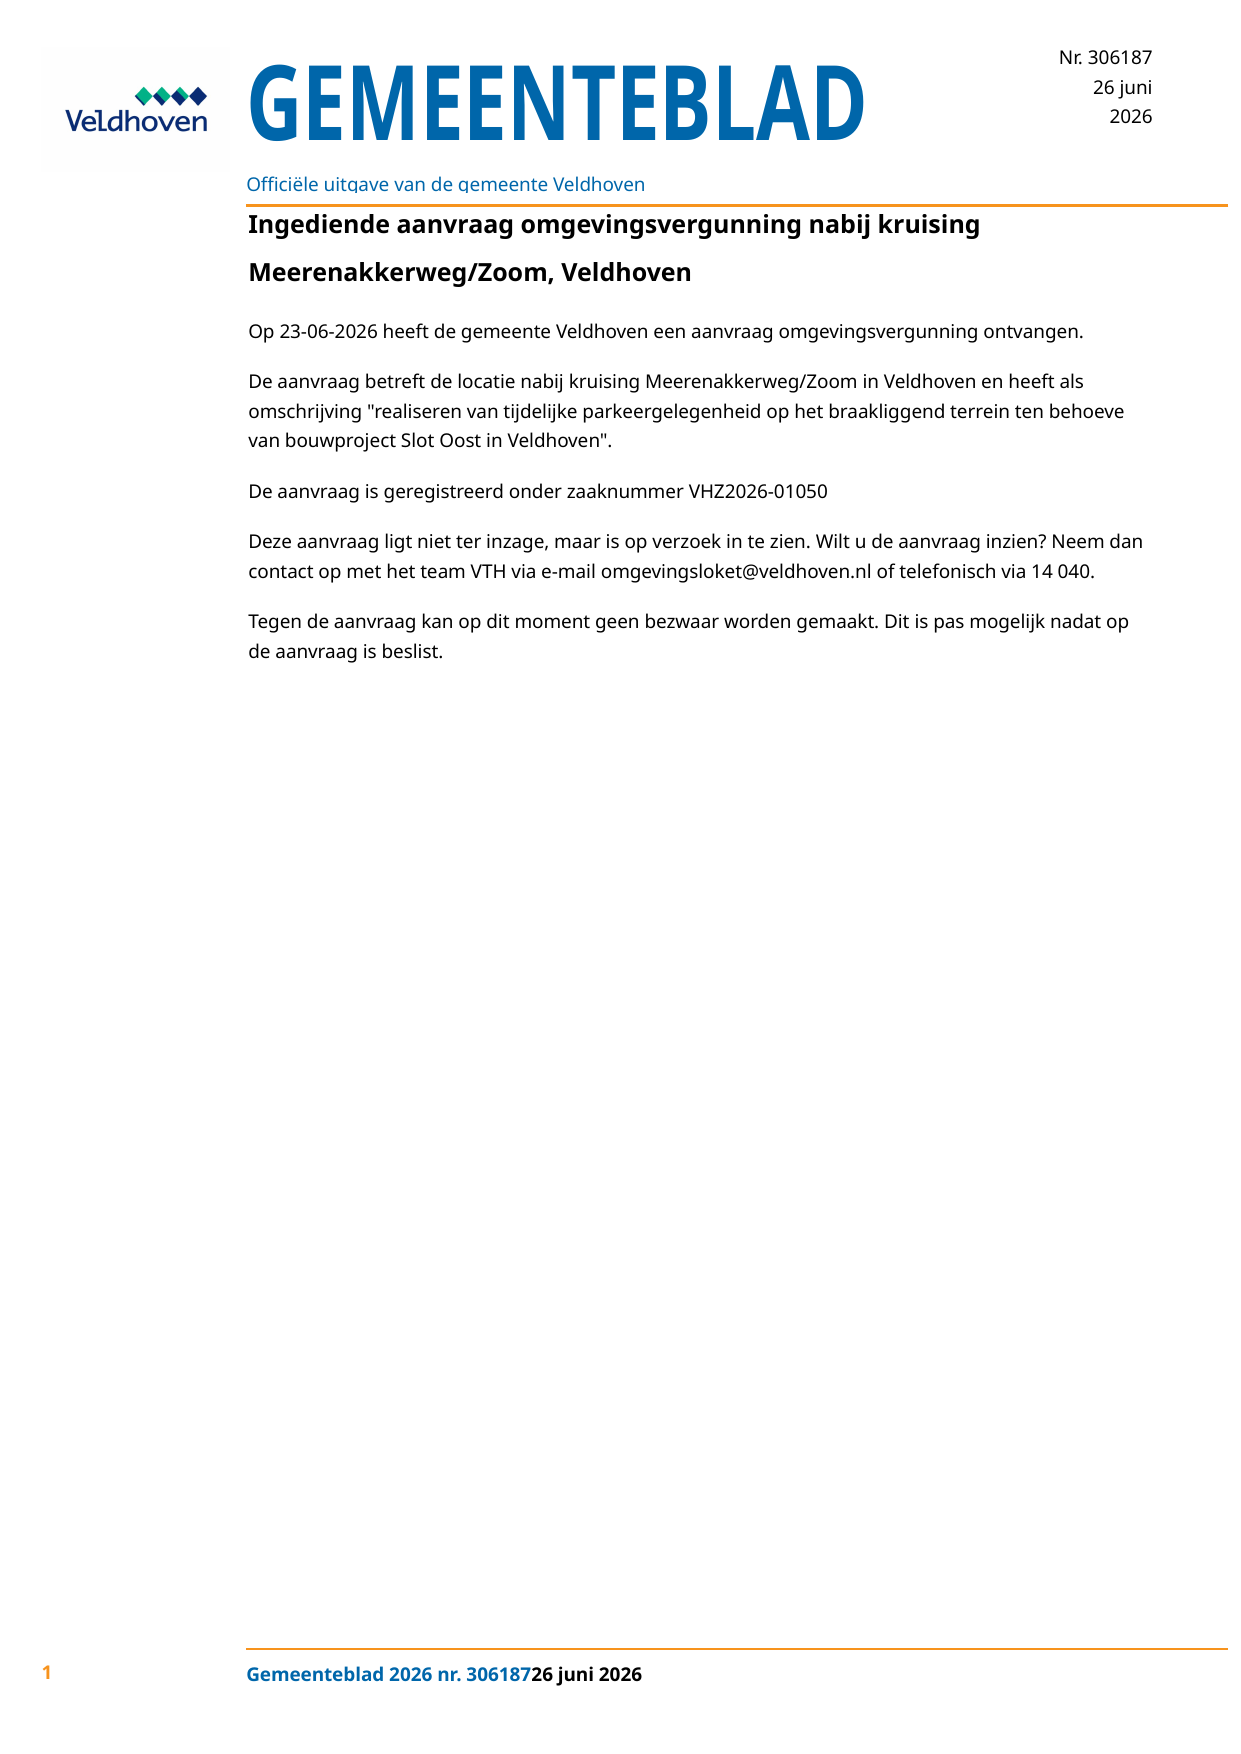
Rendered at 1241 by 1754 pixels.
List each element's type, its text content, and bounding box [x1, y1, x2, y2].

picture [41, 47, 231, 172]
text De aanvraag betreft de locatie nabij kruising Meerenakkerweg/Zoom in Veldhoven en heeft als omschrijving "realiseren van tijdelijke parkeergelegenheid op het braakliggend terrein ten behoeve van bouwproject Slot Oost in Veldhoven". [248, 368, 1152, 453]
text Tegen de aanvraag kan op dit moment geen bezwaar worden gemaakt. Dit is pas mogelijk nadat op de aanvraag is beslist. [248, 608, 1152, 664]
text De aanvraag is geregistreerd onder zaaknummer VHZ2026-01050 [248, 478, 1152, 504]
text Op 23-06-2026 heeft de gemeente Veldhoven een aanvraag omgevingsvergunning ontvangen. [248, 318, 1152, 344]
text Ingediende aanvraag omgevingsvergunning nabij kruising Meerenakkerweg/Zoom, Veldhoven [248, 207, 1152, 288]
text Deze aanvraag ligt niet ter inzage, maar is op verzoek in te zien. Wilt u de aanvraag inzien? Neem dan contact op met het team VTH via e-mail omgevingsloket@veldhoven.nl of telefonisch via 14 040. [248, 528, 1152, 584]
